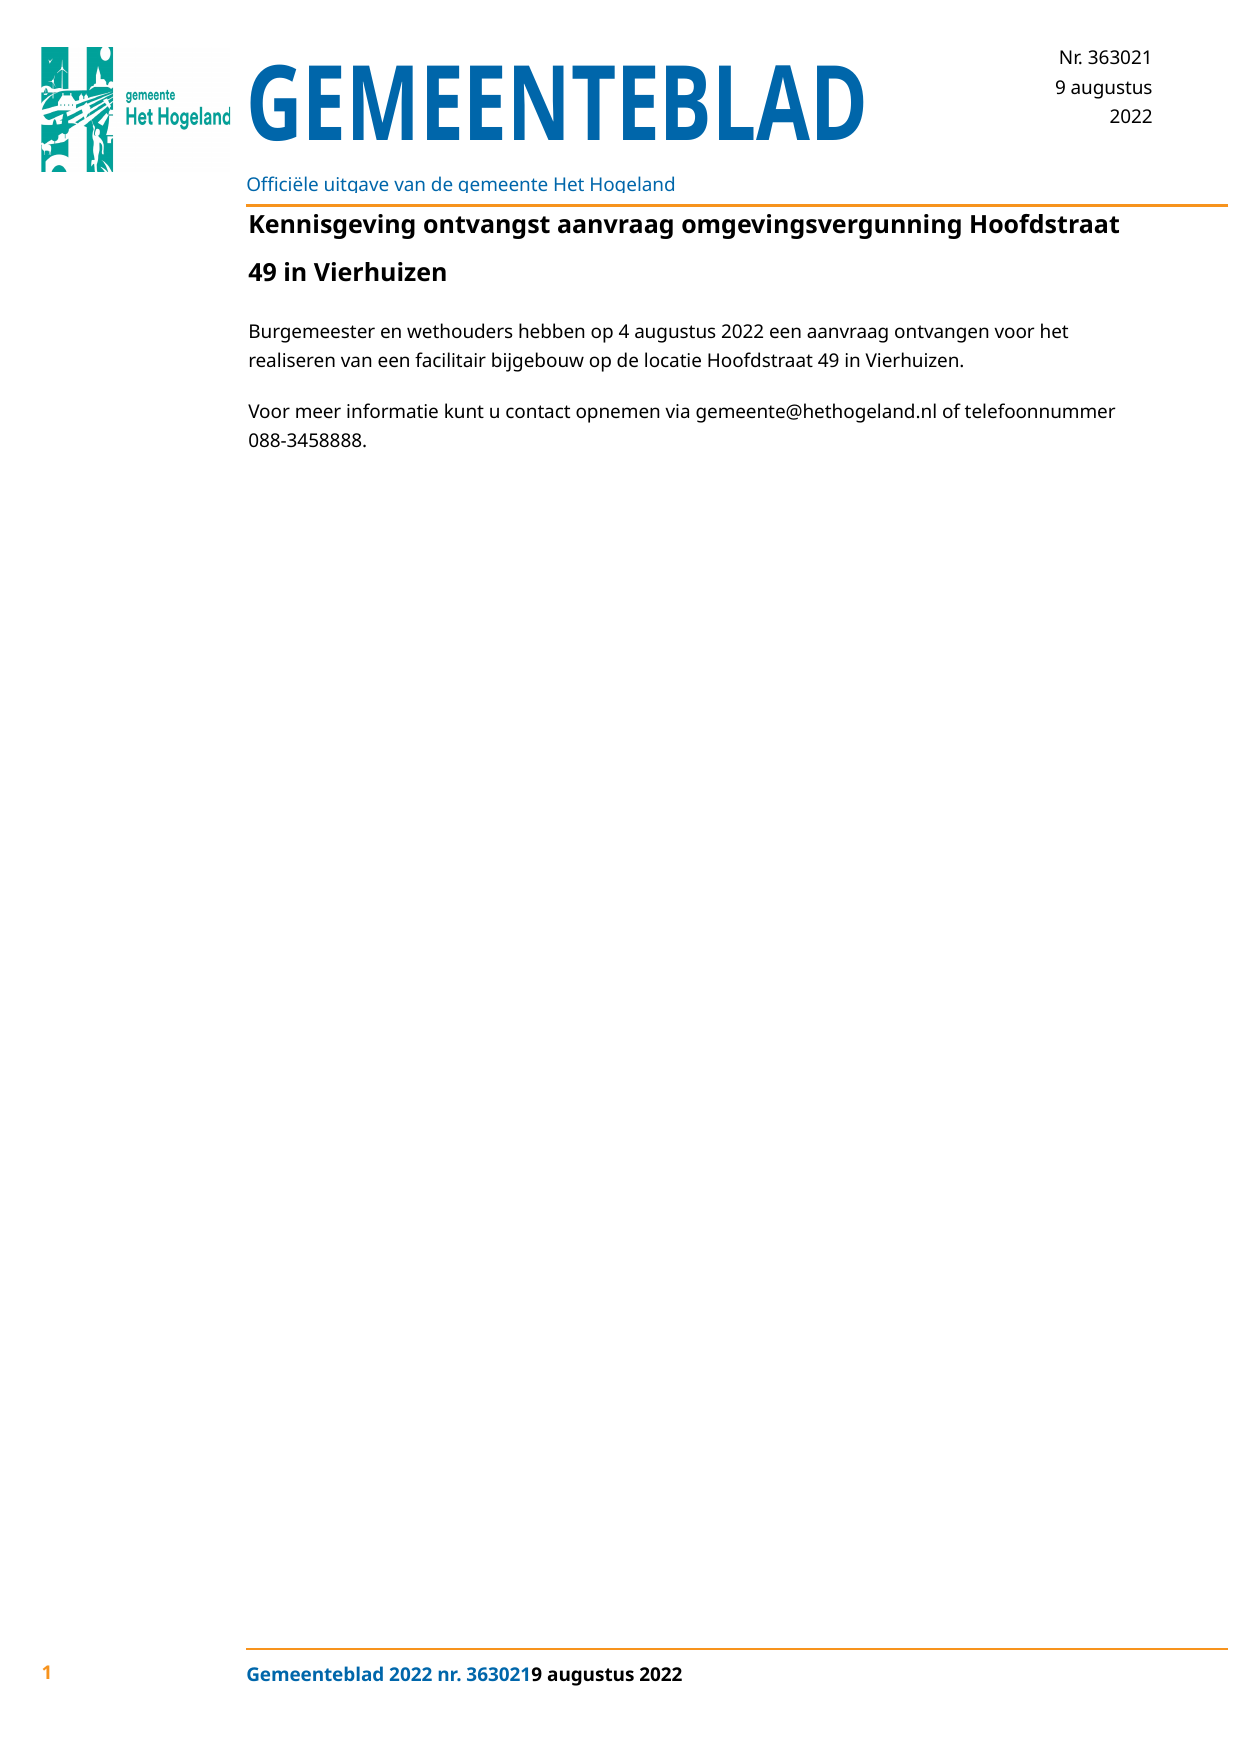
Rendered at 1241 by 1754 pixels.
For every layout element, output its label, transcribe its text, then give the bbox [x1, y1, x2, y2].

picture [41, 47, 231, 172]
text Burgemeester en wethouders hebben op 4 augustus 2022 een aanvraag ontvangen voor het realiseren van een facilitair bijgebouw op de locatie Hoofdstraat 49 in Vierhuizen. [248, 318, 1152, 373]
text Voor meer informatie kunt u contact opnemen via gemeente@hethogeland.nl of telefoonnummer 088-3458888. [248, 398, 1152, 453]
text Kennisgeving ontvangst aanvraag omgevingsvergunning Hoofdstraat 49 in Vierhuizen [248, 207, 1152, 288]
